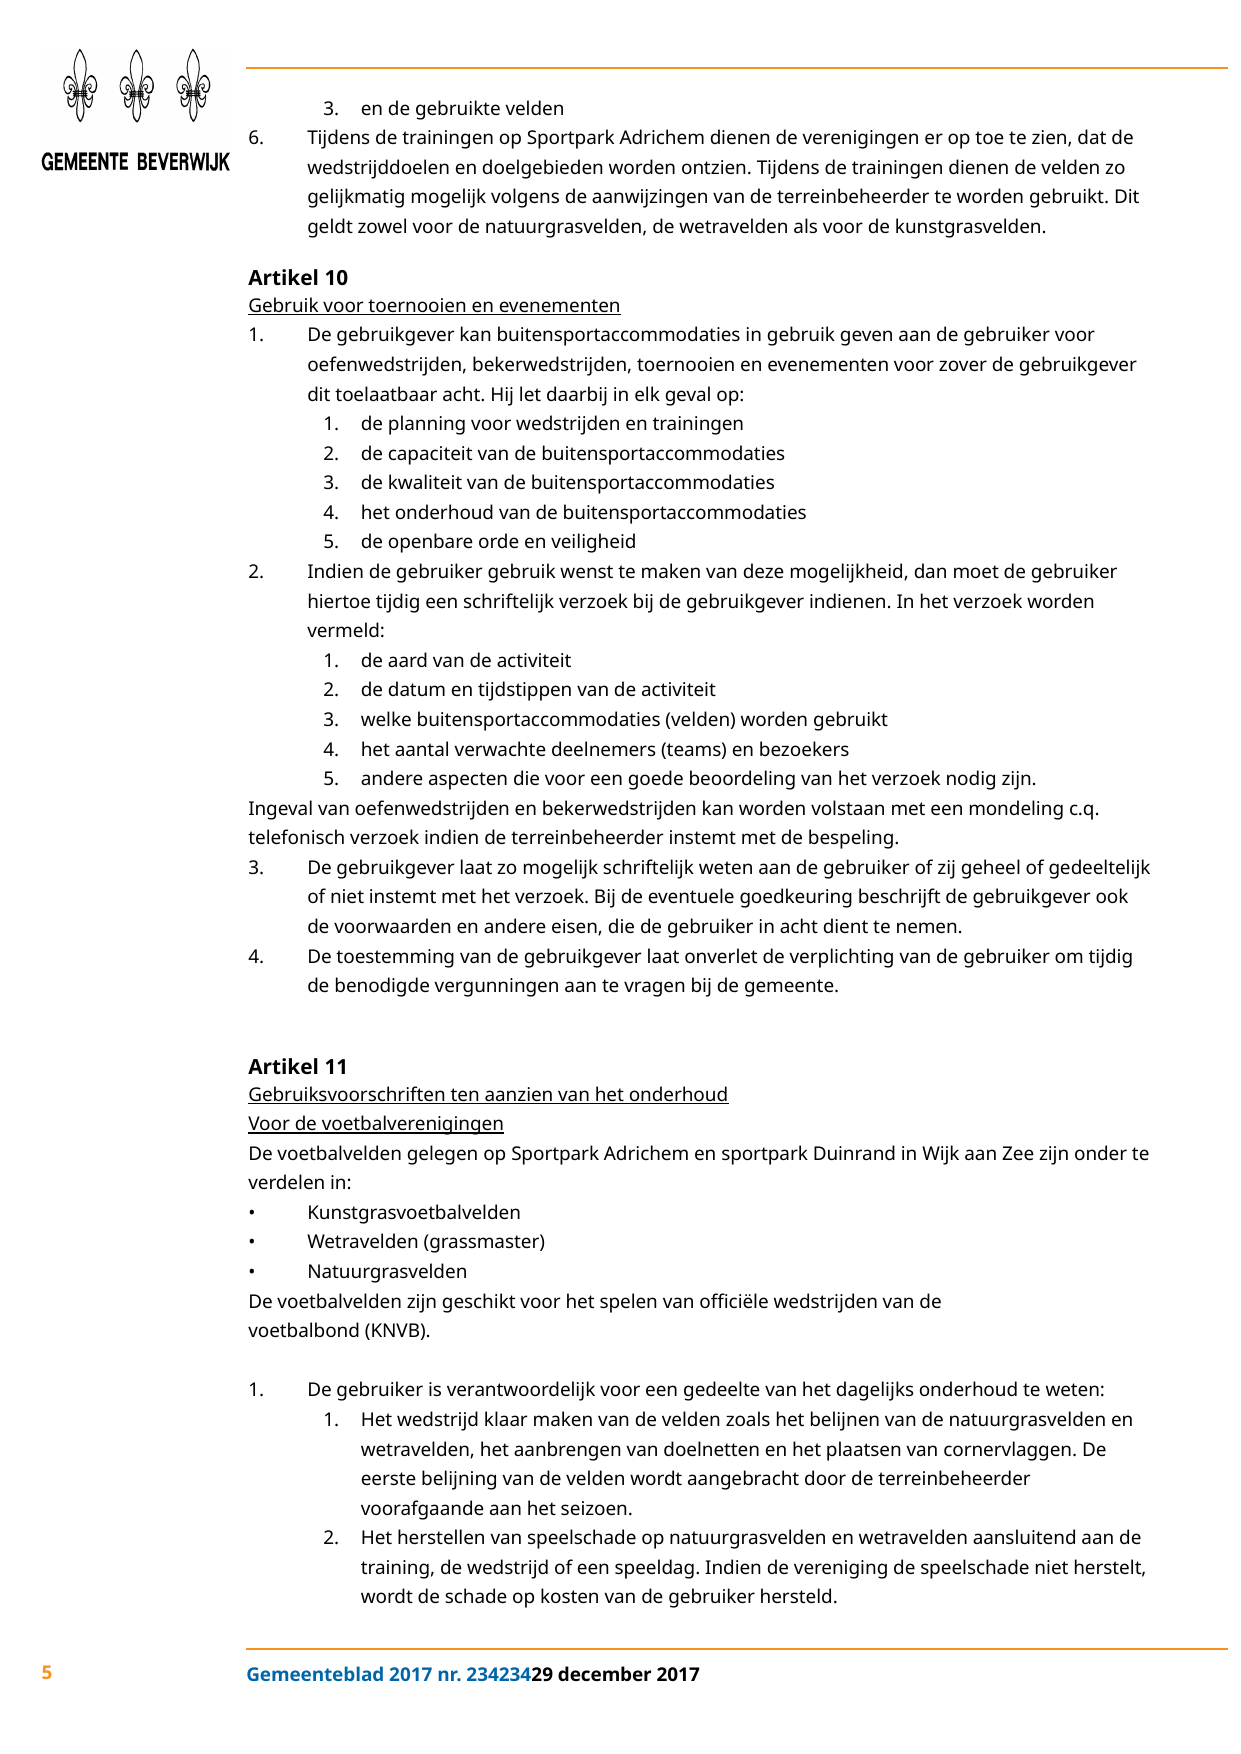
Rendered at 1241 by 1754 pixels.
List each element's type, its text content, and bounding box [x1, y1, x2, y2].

text De voetbalvelden gelegen op Sportpark Adrichem en sportpark Duinrand in Wijk aan Zee zijn onder te verdelen in: [248, 1140, 1152, 1195]
text Gebruiksvoorschriften ten aanzien van het onderhoud [248, 1081, 1152, 1107]
list de aard van de activiteit [323, 647, 1152, 673]
text Ingeval van oefenwedstrijden en bekerwedstrijden kan worden volstaan met een mondeling c.q. telefonisch verzoek indien de terreinbeheerder instemt met de bespeling. [248, 795, 1152, 850]
list Het herstellen van speelschade op natuurgrasvelden en wetravelden aansluitend aan de training, de wedstrijd of een speeldag. Indien de vereniging de speelschade niet herstelt, wordt de schade op kosten van de gebruiker hersteld. [323, 1524, 1152, 1609]
list De gebruikgever kan buitensportaccommodaties in gebruik geven aan de gebruiker voor oefenwedstrijden, bekerwedstrijden, toernooien en evenementen voor zover de gebruikgever dit toelaatbaar acht. Hij let daarbij in elk geval op: [248, 322, 1152, 406]
text De voetbalvelden zijn geschikt voor het spelen van officiële wedstrijden van de [248, 1288, 1152, 1314]
list welke buitensportaccommodaties (velden) worden gebruikt [323, 706, 1152, 732]
list de planning voor wedstrijden en trainingen [323, 410, 1152, 436]
list andere aspecten die voor een goede beoordeling van het verzoek nodig zijn. [323, 765, 1152, 791]
list Tijdens de trainingen op Sportpark Adrichem dienen de verenigingen er op toe te zien, dat de wedstrijddoelen en doelgebieden worden ontzien. Tijdens de trainingen dienen de velden zo gelijkmatig mogelijk volgens de aanwijzingen van de terreinbeheerder te worden gebruikt. Dit geldt zowel voor de natuurgrasvelden, de wetravelden als voor de kunstgrasvelden. [248, 124, 1152, 239]
list Kunstgrasvoetbalvelden [248, 1199, 1152, 1225]
list Natuurgrasvelden [248, 1258, 1152, 1284]
picture [41, 47, 231, 172]
list Wetravelden (grassmaster) [248, 1229, 1152, 1254]
list De gebruiker is verantwoordelijk voor een gedeelte van het dagelijks onderhoud te weten: [248, 1377, 1152, 1402]
list de capaciteit van de buitensportaccommodaties [323, 440, 1152, 466]
text Voor de voetbalverenigingen [248, 1110, 1152, 1136]
list en de gebruikte velden [323, 95, 1152, 121]
list het aantal verwachte deelnemers (teams) en bezoekers [323, 736, 1152, 761]
list het onderhoud van de buitensportaccommodaties [323, 499, 1152, 525]
text Gebruik voor toernooien en evenementen [248, 292, 1152, 318]
list Indien de gebruiker gebruik wenst te maken van deze mogelijkheid, dan moet de gebruiker hiertoe tijdig een schriftelijk verzoek bij de gebruikgever indienen. In het verzoek worden vermeld: [248, 558, 1152, 643]
list Het wedstrijd klaar maken van de velden zoals het belijnen van de natuurgrasvelden en wetravelden, het aanbrengen van doelnetten en het plaatsen van cornervlaggen. De eerste belijning van de velden wordt aangebracht door de terreinbeheerder voorafgaande aan het seizoen. [323, 1406, 1152, 1521]
text Artikel 11 [248, 1052, 1152, 1081]
text Artikel 10 [248, 263, 1152, 292]
list de kwaliteit van de buitensportaccommodaties [323, 469, 1152, 495]
list De toestemming van de gebruikgever laat onverlet de verplichting van de gebruiker om tijdig de benodigde vergunningen aan te vragen bij de gemeente. [248, 943, 1152, 998]
list De gebruikgever laat zo mogelijk schriftelijk weten aan de gebruiker of zij geheel of gedeeltelijk of niet instemt met het verzoek. Bij de eventuele goedkeuring beschrijft de gebruikgever ook de voorwaarden en andere eisen, die de gebruiker in acht dient te nemen. [248, 854, 1152, 939]
list de openbare orde en veiligheid [323, 529, 1152, 554]
text voetbalbond (KNVB). [248, 1317, 1152, 1343]
list de datum en tijdstippen van de activiteit [323, 677, 1152, 702]
